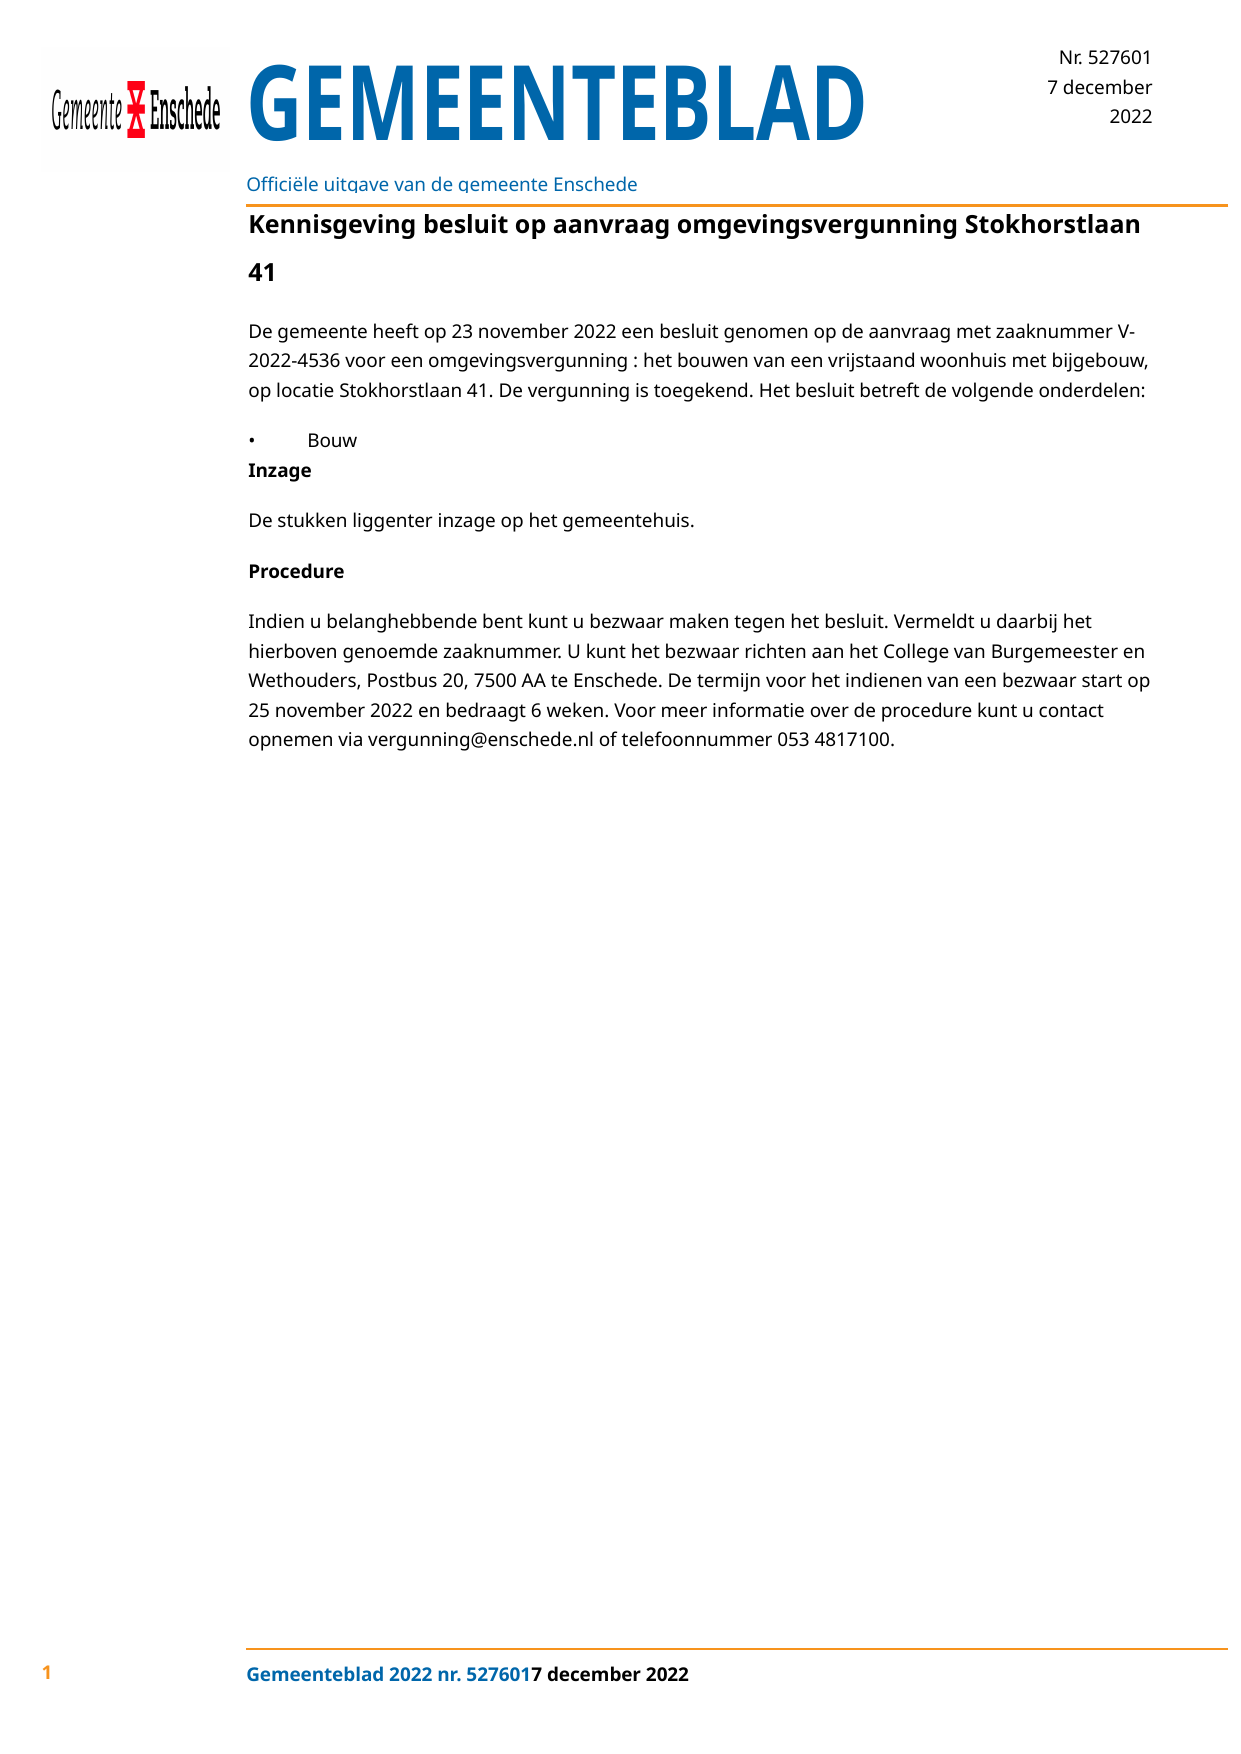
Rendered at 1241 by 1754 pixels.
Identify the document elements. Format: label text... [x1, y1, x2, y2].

text Inzage [248, 457, 1152, 483]
text Kennisgeving besluit op aanvraag omgevingsvergunning Stokhorstlaan 41 [248, 207, 1152, 288]
text Procedure [248, 558, 1152, 584]
text De stukken liggenter inzage op het gemeentehuis. [248, 507, 1152, 533]
text Indien u belanghebbende bent kunt u bezwaar maken tegen het besluit. Vermeldt u daarbij het hierboven genoemde zaaknummer. U kunt het bezwaar richten aan het College van Burgemees­ter en Wethouders, Postbus 20, 7500 AA te Enschede. De termijn voor het indienen van een bezwaar start op 25 november 2022 en bedraagt 6 weken. Voor meer informatie over de procedure kunt u contact opnemen via vergunning@enschede.nl of telefoonnummer 053 4817100. [248, 608, 1152, 752]
list Bouw [248, 427, 1152, 453]
picture [41, 47, 231, 172]
text De gemeente heeft op 23 november 2022 een besluit genomen op de aanvraag met zaaknummer V-2022-4536 voor een omgevingsvergunning : het bouwen van een vrijstaand woonhuis met bijgebouw, op locatie Stokhorstlaan 41. De vergunning is toegekend. Het besluit betreft de volgende onderdelen: [248, 318, 1152, 403]
